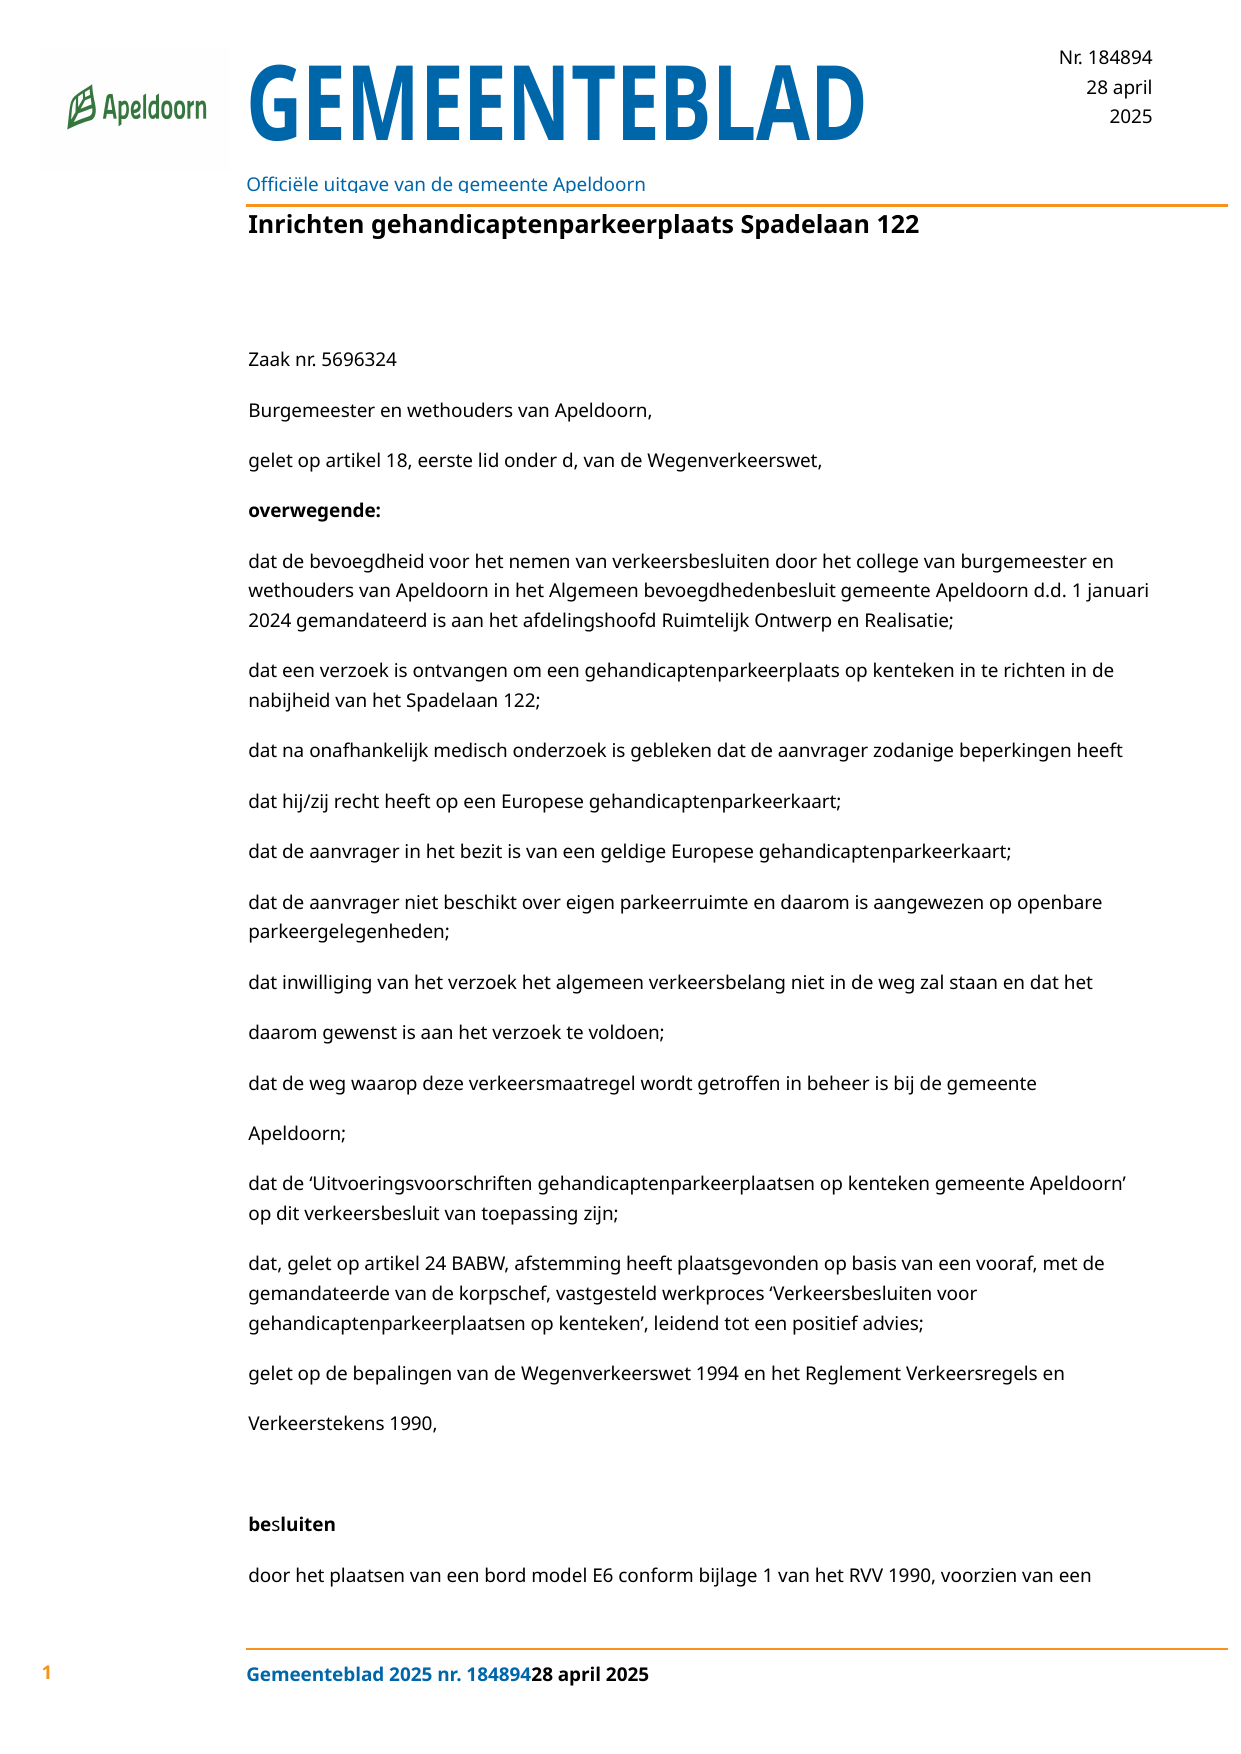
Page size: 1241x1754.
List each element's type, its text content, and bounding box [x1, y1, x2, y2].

text Zaak nr. 5696324 [248, 346, 1152, 372]
text dat de weg waarop deze verkeersmaatregel wordt getroffen in beheer is bij de gemeente [248, 1070, 1152, 1096]
text dat inwilliging van het verzoek het algemeen verkeersbelang niet in de weg zal staan en dat het [248, 969, 1152, 995]
text overwegende: [248, 498, 1152, 523]
text dat de aanvrager in het bezit is van een geldige Europese gehandicaptenparkeerkaart; [248, 838, 1152, 864]
text dat na onafhankelijk medisch onderzoek is gebleken dat de aanvrager zodanige beperkingen heeft [248, 738, 1152, 763]
text gelet op artikel 18, eerste lid onder d, van de Wegenverkeerswet, [248, 447, 1152, 473]
text Apeldoorn; [248, 1120, 1152, 1146]
text gelet op de bepalingen van de Wegenverkeerswet 1994 en het Reglement Verkeersregels en [248, 1360, 1152, 1386]
picture [41, 47, 231, 172]
text dat een verzoek is ontvangen om een gehandicaptenparkeerplaats op kenteken in te richten in de nabijheid van het Spadelaan 122; [248, 658, 1152, 713]
text Burgemeester en wethouders van Apeldoorn, [248, 397, 1152, 423]
text besluiten [248, 1511, 1152, 1537]
text Verkeerstekens 1990, [248, 1411, 1152, 1436]
text dat hij/zij recht heeft op een Europese gehandicaptenparkeerkaart; [248, 788, 1152, 814]
text dat de bevoegdheid voor het nemen van verkeersbesluiten door het college van burgemeester en wethouders van Apeldoorn in het Algemeen bevoegdhedenbesluit gemeente Apeldoorn d.d. 1 januari 2024 gemandateerd is aan het afdelingshoofd Ruimtelijk Ontwerp en Realisatie; [248, 548, 1152, 633]
text dat de aanvrager niet beschikt over eigen parkeerruimte en daarom is aangewezen op openbare parkeergelegenheden; [248, 889, 1152, 944]
text door het plaatsen van een bord model E6 conform bijlage 1 van het RVV 1990, voorzien van een [248, 1562, 1152, 1588]
text daarom gewenst is aan het verzoek te voldoen; [248, 1019, 1152, 1045]
text Inrichten gehandicaptenparkeerplaats Spadelaan 122 [248, 207, 1152, 241]
text dat, gelet op artikel 24 BABW, afstemming heeft plaatsgevonden op basis van een vooraf, met de gemandateerde van de korpschef, vastgesteld werkproces ‘Verkeersbesluiten voor gehandicaptenparkeerplaatsen op kenteken’, leidend tot een positief advies; [248, 1251, 1152, 1336]
text dat de ‘Uitvoeringsvoorschriften gehandicaptenparkeerplaatsen op kenteken gemeente Apeldoorn’ op dit verkeersbesluit van toepassing zijn; [248, 1171, 1152, 1226]
